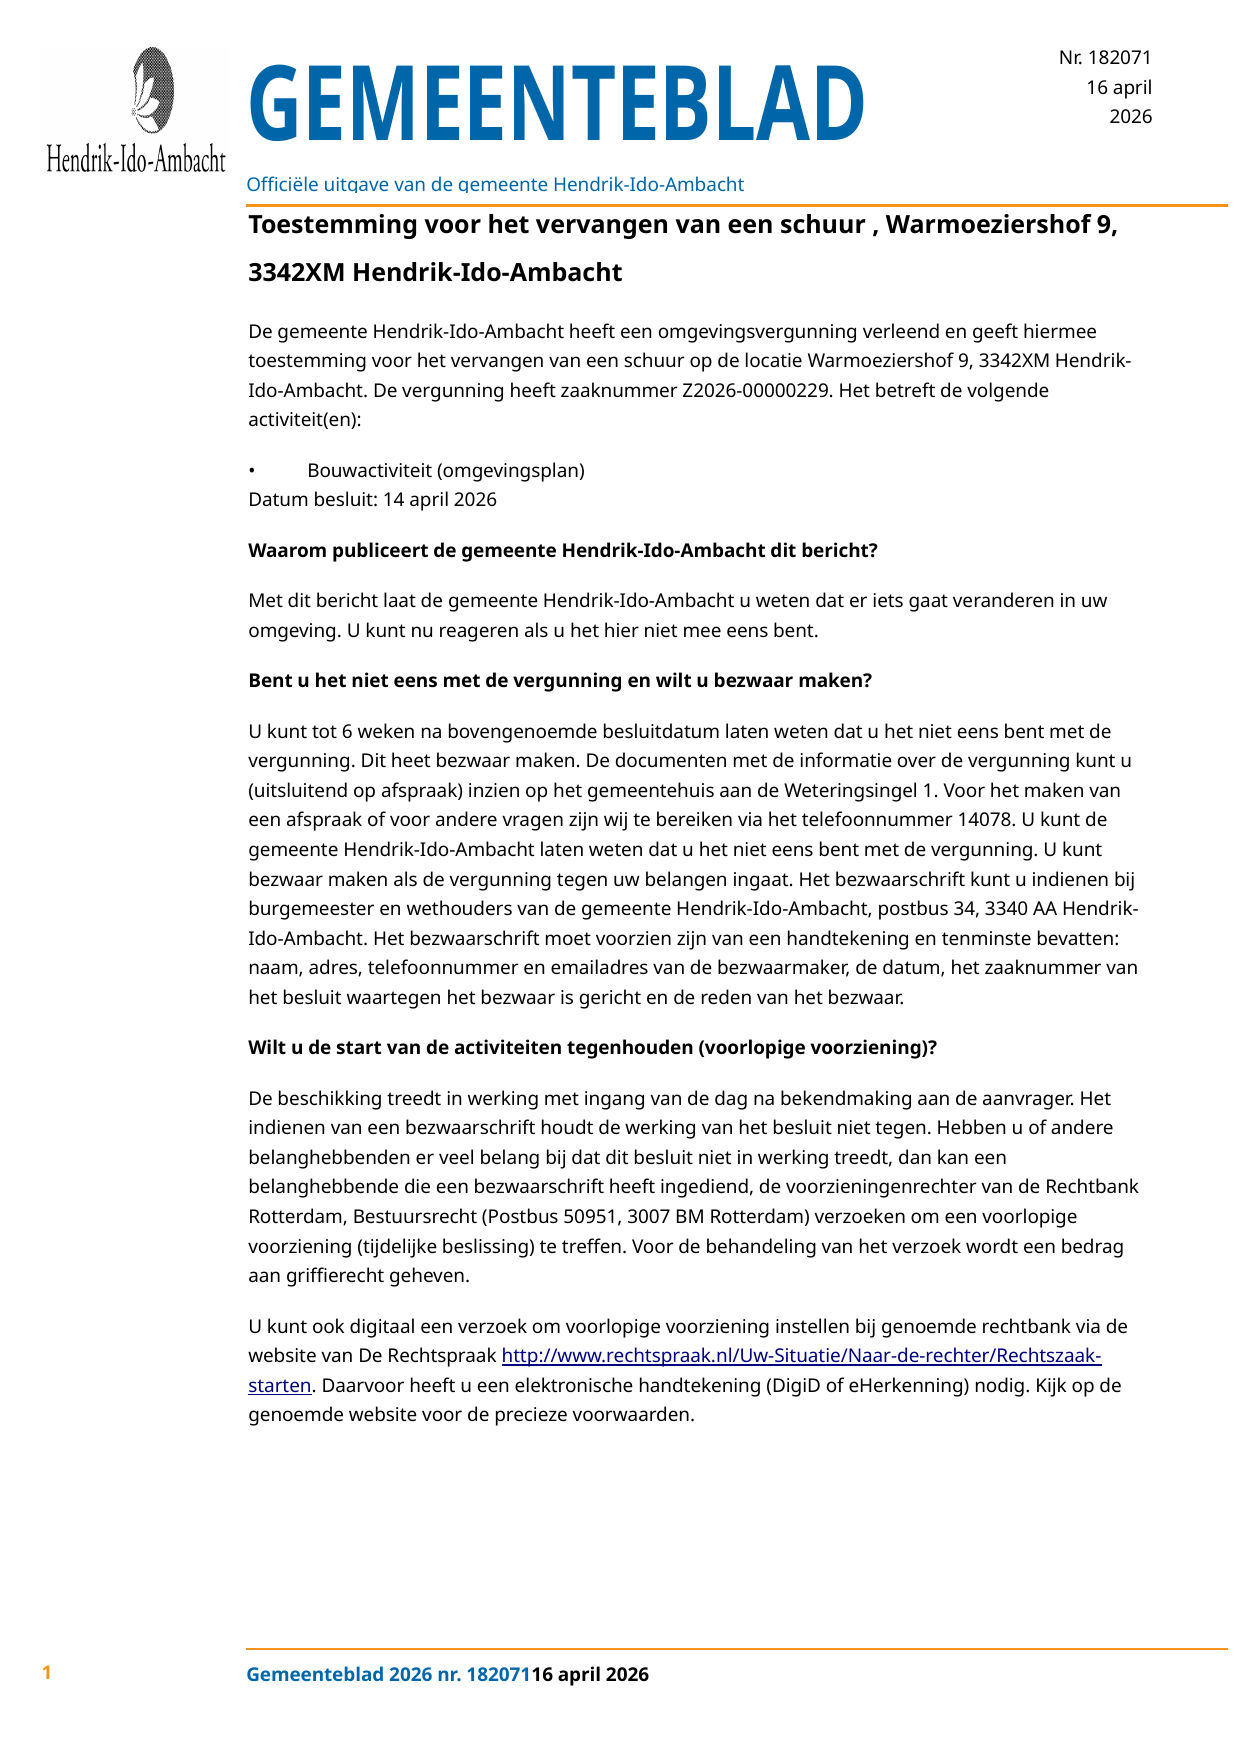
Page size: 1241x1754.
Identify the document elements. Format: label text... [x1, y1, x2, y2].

text U kunt ook digitaal een verzoek om voorlopige voorziening instellen bij genoemde rechtbank via de website van De Rechtspraak http://www.rechtspraak.nl/Uw-Situatie/Naar-de-rechter/Rechtszaak-starten. Daarvoor heeft u een elektronische handtekening (DigiD of eHerkenning) nodig. Kijk op de genoemde website voor de precieze voorwaarden. [248, 1313, 1152, 1427]
text Met dit bericht laat de gemeente Hendrik-Ido-Ambacht u weten dat er iets gaat veranderen in uw omgeving. U kunt nu reageren als u het hier niet mee eens bent. [248, 587, 1152, 643]
text Bent u het niet eens met de vergunning en wilt u bezwaar maken? [248, 667, 1152, 693]
picture [41, 47, 231, 172]
text De beschikking treedt in werking met ingang van de dag na bekendmaking aan de aanvrager. Het indienen van een bezwaarschrift houdt de werking van het besluit niet tegen. Hebben u of andere belanghebbenden er veel belang bij dat dit besluit niet in werking treedt, dan kan een belanghebbende die een bezwaarschrift heeft ingediend, de voorzieningenrechter van de Rechtbank Rotterdam, Bestuursrecht (Postbus 50951, 3007 BM Rotterdam) verzoeken om een voorlopige voorziening (tijdelijke beslissing) te treffen. Voor de behandeling van het verzoek wordt een bedrag aan griffierecht geheven. [248, 1085, 1152, 1288]
text De gemeente Hendrik-Ido-Ambacht heeft een omgevingsvergunning verleend en geeft hiermee toestemming voor het vervangen van een schuur op de locatie Warmoeziershof 9, 3342XM Hendrik-Ido-Ambacht. De vergunning heeft zaaknummer Z2026-00000229. Het betreft de volgende activiteit(en): [248, 318, 1152, 432]
list Bouwactiviteit (omgevingsplan) [248, 457, 1152, 483]
text U kunt tot 6 weken na bovengenoemde besluitdatum laten weten dat u het niet eens bent met de vergunning. Dit heet bezwaar maken. De documenten met de informatie over de vergunning kunt u (uitsluitend op afspraak) inzien op het gemeentehuis aan de Weteringsingel 1. Voor het maken van een afspraak of voor andere vragen zijn wij te bereiken via het telefoonnummer 14078. U kunt de gemeente Hendrik-Ido-Ambacht laten weten dat u het niet eens bent met de vergunning. U kunt bezwaar maken als de vergunning tegen uw belangen ingaat. Het bezwaarschrift kunt u indienen bij burgemeester en wethouders van de gemeente Hendrik-Ido-Ambacht, postbus 34, 3340 AA Hendrik-Ido-Ambacht. Het bezwaarschrift moet voorzien zijn van een handtekening en tenminste bevatten: naam, adres, telefoonnummer en emailadres van de bezwaarmaker, de datum, het zaaknummer van het besluit waartegen het bezwaar is gericht en de reden van het bezwaar. [248, 718, 1152, 1010]
text Toestemming voor het vervangen van een schuur , Warmoeziershof 9, 3342XM Hendrik-Ido-Ambacht [248, 207, 1152, 288]
text Waarom publiceert de gemeente Hendrik-Ido-Ambacht dit bericht? [248, 537, 1152, 563]
text Wilt u de start van de activiteiten tegenhouden (voorlopige voorziening)? [248, 1034, 1152, 1060]
text Datum besluit: 14 april 2026 [248, 487, 1152, 512]
